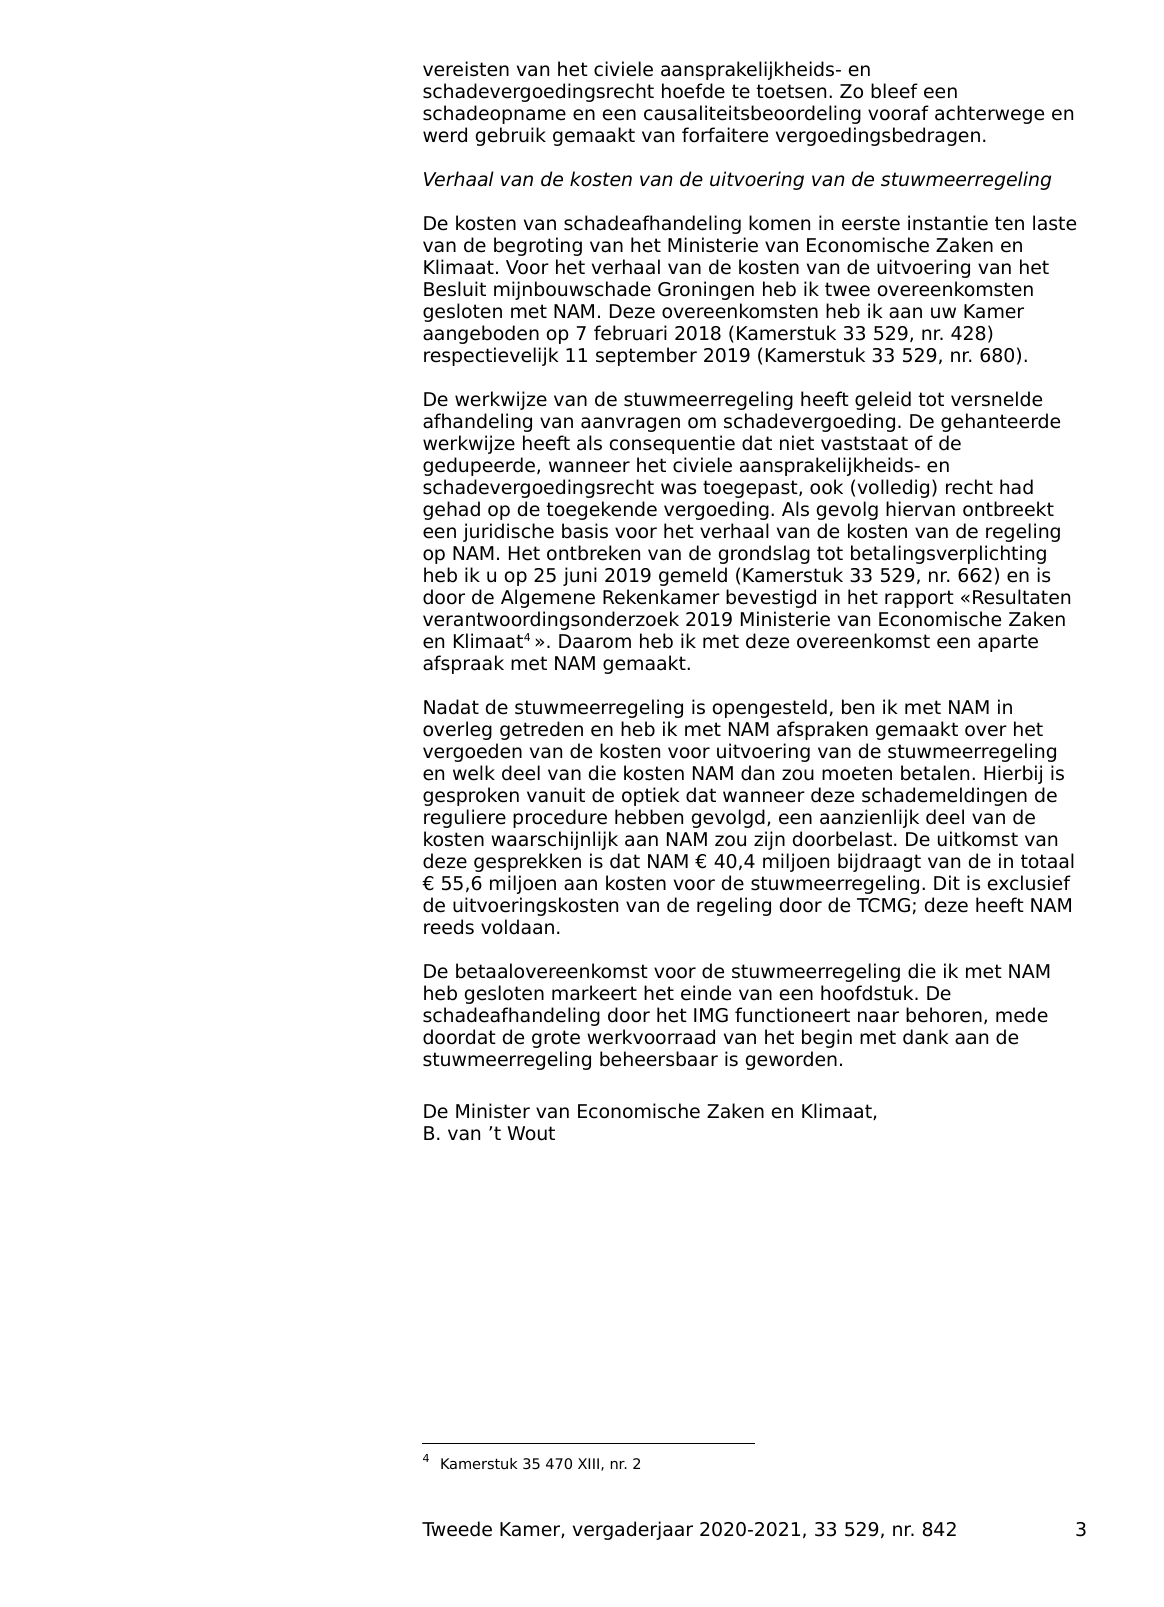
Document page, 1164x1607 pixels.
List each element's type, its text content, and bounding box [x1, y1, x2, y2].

text vereisten van het civiele aansprakelijkheids- en schadevergoedingsrecht hoefde te toetsen. Zo bleef een schadeopname en een causaliteitsbeoordeling vooraf achterwege en werd gebruik gemaakt van forfaitere vergoedingsbedragen. [422, 59, 1087, 147]
text De werkwijze van de stuwmeerregeling heeft geleid tot versnelde afhandeling van aanvragen om schadevergoeding. De gehanteerde werkwijze heeft als consequentie dat niet vaststaat of de gedupeerde, wanneer het civiele aansprakelijkheids- en schadevergoedingsrecht was toegepast, ook (volledig) recht had gehad op de toegekende vergoeding. Als gevolg hiervan ontbreekt een juridische basis voor het verhaal van de kosten van de regeling op NAM. Het ontbreken van de grondslag tot betalingsverplichting heb ik u op 25 juni 2019 gemeld (Kamerstuk 33 529, nr. 662) en is door de Algemene Rekenkamer bevestigd in het rapport «Resultaten verantwoordingsonderzoek 2019 Ministerie van Economische Zaken en Klimaat». Daarom heb ik met deze overeenkomst een aparte afspraak met NAM gemaakt. [422, 389, 1087, 675]
text Kamerstuk 35 470 XIII, nr. 2 [422, 1452, 1087, 1474]
text De Minister van Economische Zaken en Klimaat, B. van ’t Wout [422, 1101, 1087, 1145]
subtitle Verhaal van de kosten van de uitvoering van de stuwmeerregeling [422, 169, 1087, 191]
text Nadat de stuwmeerregeling is opengesteld, ben ik met NAM in overleg getreden en heb ik met NAM afspraken gemaakt over het vergoeden van de kosten voor uitvoering van de stuwmeerregeling en welk deel van die kosten NAM dan zou moeten betalen. Hierbij is gesproken vanuit de optiek dat wanneer deze schademeldingen de reguliere procedure hebben gevolgd, een aanzienlijk deel van de kosten waarschijnlijk aan NAM zou zijn doorbelast. De uitkomst van deze gesprekken is dat NAM € 40,4 miljoen bijdraagt van de in totaal € 55,6 miljoen aan kosten voor de stuwmeerregeling. Dit is exclusief de uitvoeringskosten van de regeling door de TCMG; deze heeft NAM reeds voldaan. [422, 697, 1087, 939]
text De kosten van schadeafhandeling komen in eerste instantie ten laste van de begroting van het Ministerie van Economische Zaken en Klimaat. Voor het verhaal van de kosten van de uitvoering van het Besluit mijnbouwschade Groningen heb ik twee overeenkomsten gesloten met NAM. Deze overeenkomsten heb ik aan uw Kamer aangeboden op 7 februari 2018 (Kamerstuk 33 529, nr. 428) respectievelijk 11 september 2019 (Kamerstuk 33 529, nr. 680). [422, 213, 1087, 367]
text De betaalovereenkomst voor de stuwmeerregeling die ik met NAM heb gesloten markeert het einde van een hoofdstuk. De schadeafhandeling door het IMG functioneert naar behoren, mede doordat de grote werkvoorraad van het begin met dank aan de stuwmeerregeling beheersbaar is geworden. [422, 961, 1087, 1071]
